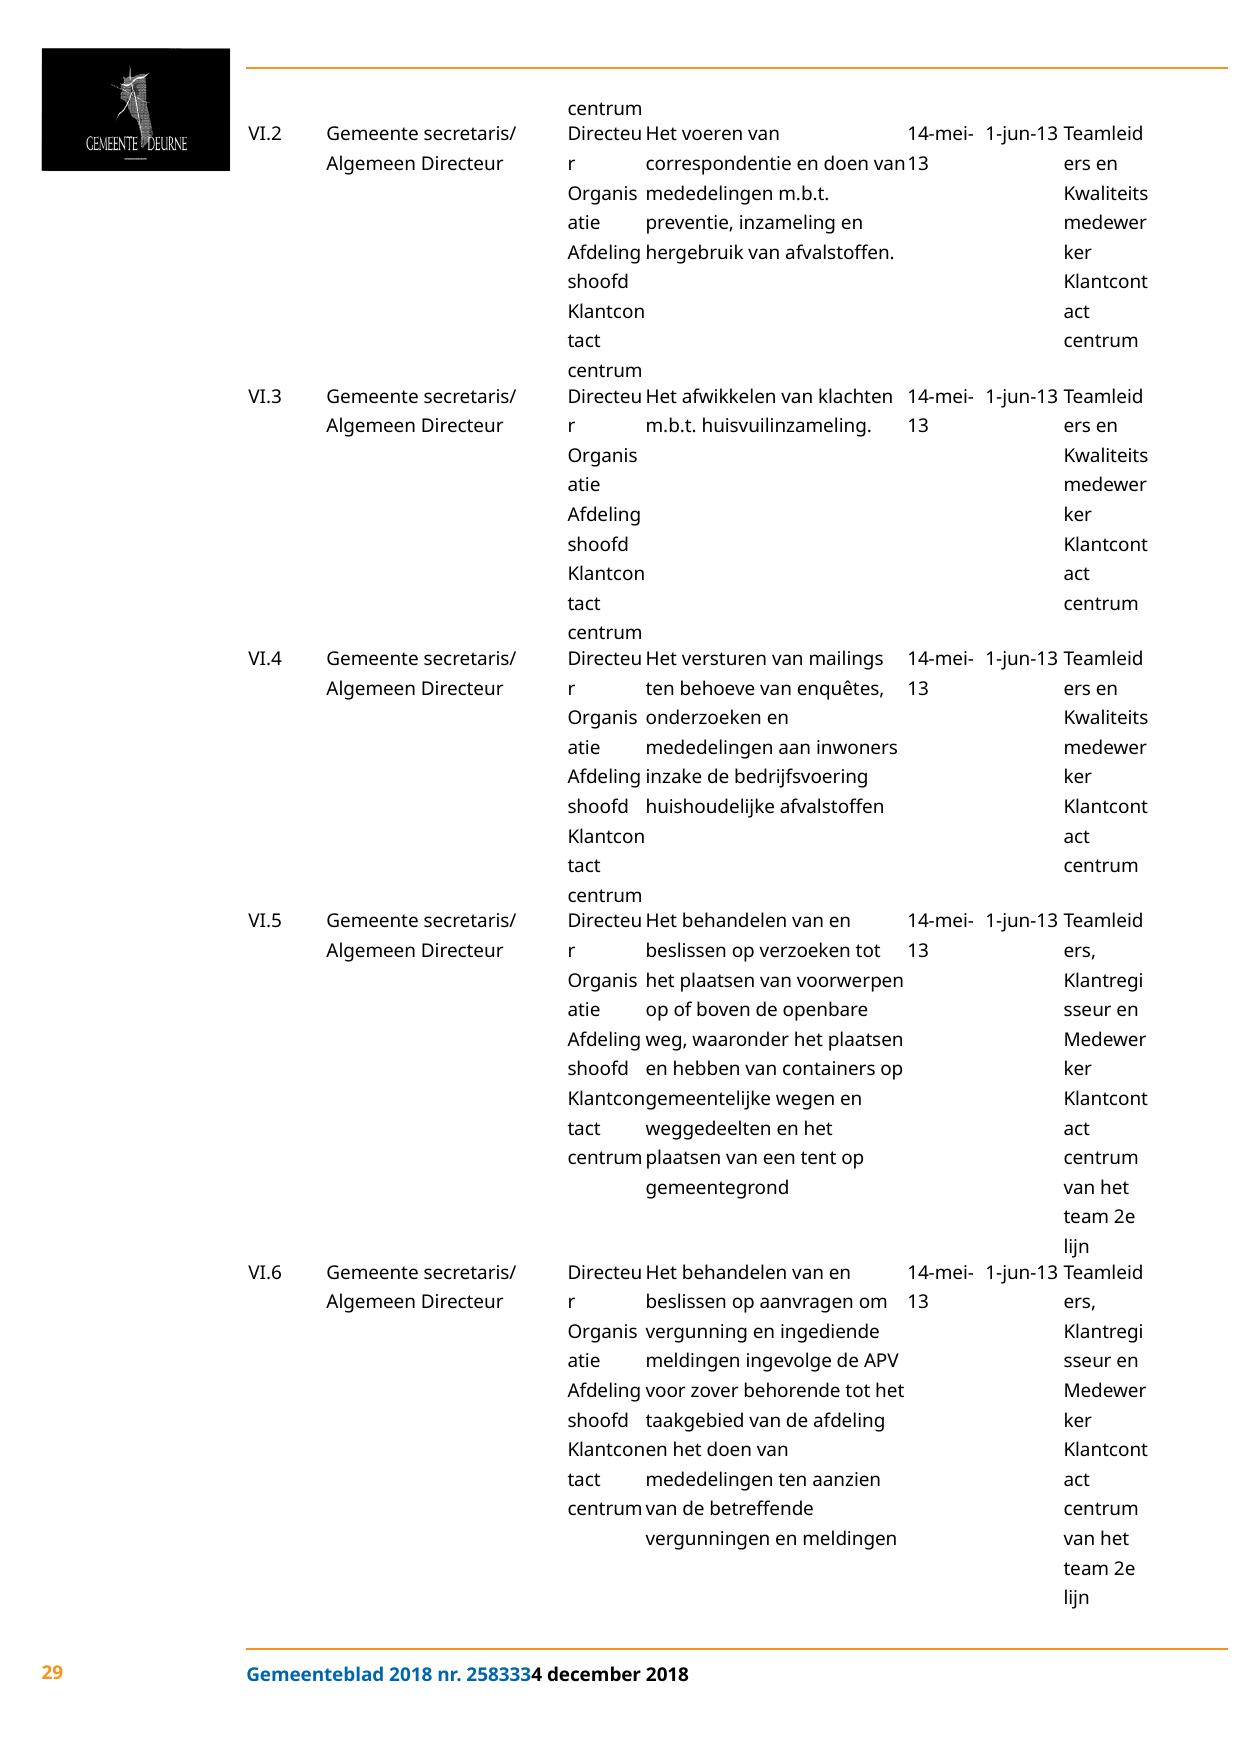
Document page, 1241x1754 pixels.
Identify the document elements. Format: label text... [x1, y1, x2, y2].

table_cell VI.5 [248, 908, 326, 1259]
table_cell Directeur Organisatie Afdelingshoofd Klantcontact centrum [567, 383, 645, 645]
table_cell Teamleiders en Kwaliteits medewerker Klantcontact centrum [1063, 121, 1152, 383]
table_cell VI.2 [248, 121, 326, 383]
table_cell Gemeente secretaris/ Algemeen Directeur [326, 1259, 567, 1610]
table_cell Gemeente secretaris/ Algemeen Directeur [326, 908, 567, 1259]
table_cell 14-mei-13 [907, 908, 985, 1259]
table_cell 1-jun-13 [985, 645, 1063, 908]
table_cell Directeur Organisatie Afdelingshoofd Klantcontact centrum [567, 1259, 645, 1610]
table_cell Het versturen van mailings ten behoeve van enquêtes, onderzoeken en mededelingen aan inwoners inzake de bedrijfsvoering huishoudelijke afvalstoffen [645, 645, 907, 908]
table_cell Het voeren van correspondentie en doen van mededelingen m.b.t. preventie, inzameling en hergebruik van afvalstoffen. [645, 121, 907, 383]
table_cell 1-jun-13 [985, 121, 1063, 383]
table_cell Teamleiders en Kwaliteits medewerker Klantcontact centrum [1063, 383, 1152, 645]
table_cell [326, 95, 567, 121]
table_cell Gemeente secretaris/ Algemeen Directeur [326, 645, 567, 908]
table_cell 14-mei-13 [907, 645, 985, 908]
table_cell 1-jun-13 [985, 1259, 1063, 1610]
table_cell [907, 95, 985, 121]
table_cell Directeur Organisatie Afdelingshoofd Klantcontact centrum [567, 121, 645, 383]
table_cell 1-jun-13 [985, 908, 1063, 1259]
table_cell [248, 95, 326, 121]
table_cell [645, 95, 907, 121]
table_cell Het behandelen van en beslissen op aanvragen om vergunning en ingediende meldingen ingevolge de APV voor zover behorende tot het taakgebied van de afdeling en het doen van mededelingen ten aanzien van de betreffende vergunningen en meldingen [645, 1259, 907, 1610]
table_cell [1063, 95, 1152, 121]
table_cell Het behandelen van en beslissen op verzoeken tot het plaatsen van voorwerpen op of boven de openbare weg, waaronder het plaatsen en hebben van containers op gemeentelijke wegen en weggedeelten en het plaatsen van een tent op gemeentegrond [645, 908, 907, 1259]
table_cell VI.4 [248, 645, 326, 908]
table_cell 14-mei-13 [907, 1259, 985, 1610]
table_cell Het afwikkelen van klachten m.b.t. huisvuilinzameling. [645, 383, 907, 645]
table_cell 14-mei-13 [907, 121, 985, 383]
table_cell 1-jun-13 [985, 383, 1063, 645]
table_cell Gemeente secretaris/ Algemeen Directeur [326, 383, 567, 645]
table_cell Teamleiders en Kwaliteits medewerker Klantcontact centrum [1063, 645, 1152, 908]
table_cell Teamleiders, Klantregisseur en Medewerker Klantcontact centrum van het team 2e lijn [1063, 1259, 1152, 1610]
table_cell VI.3 [248, 383, 326, 645]
table_cell [985, 95, 1063, 121]
table_cell Teamleiders, Klantregisseur en Medewerker Klantcontact centrum van het team 2e lijn [1063, 908, 1152, 1259]
table_cell centrum [567, 95, 645, 121]
table_cell 14-mei-13 [907, 383, 985, 645]
table_cell VI.6 [248, 1259, 326, 1610]
table_cell Directeur Organisatie Afdelingshoofd Klantcontact centrum [567, 645, 645, 908]
picture [41, 47, 231, 172]
table_cell Gemeente secretaris/ Algemeen Directeur [326, 121, 567, 383]
table_cell Directeur Organisatie Afdelingshoofd Klantcontact centrum [567, 908, 645, 1259]
